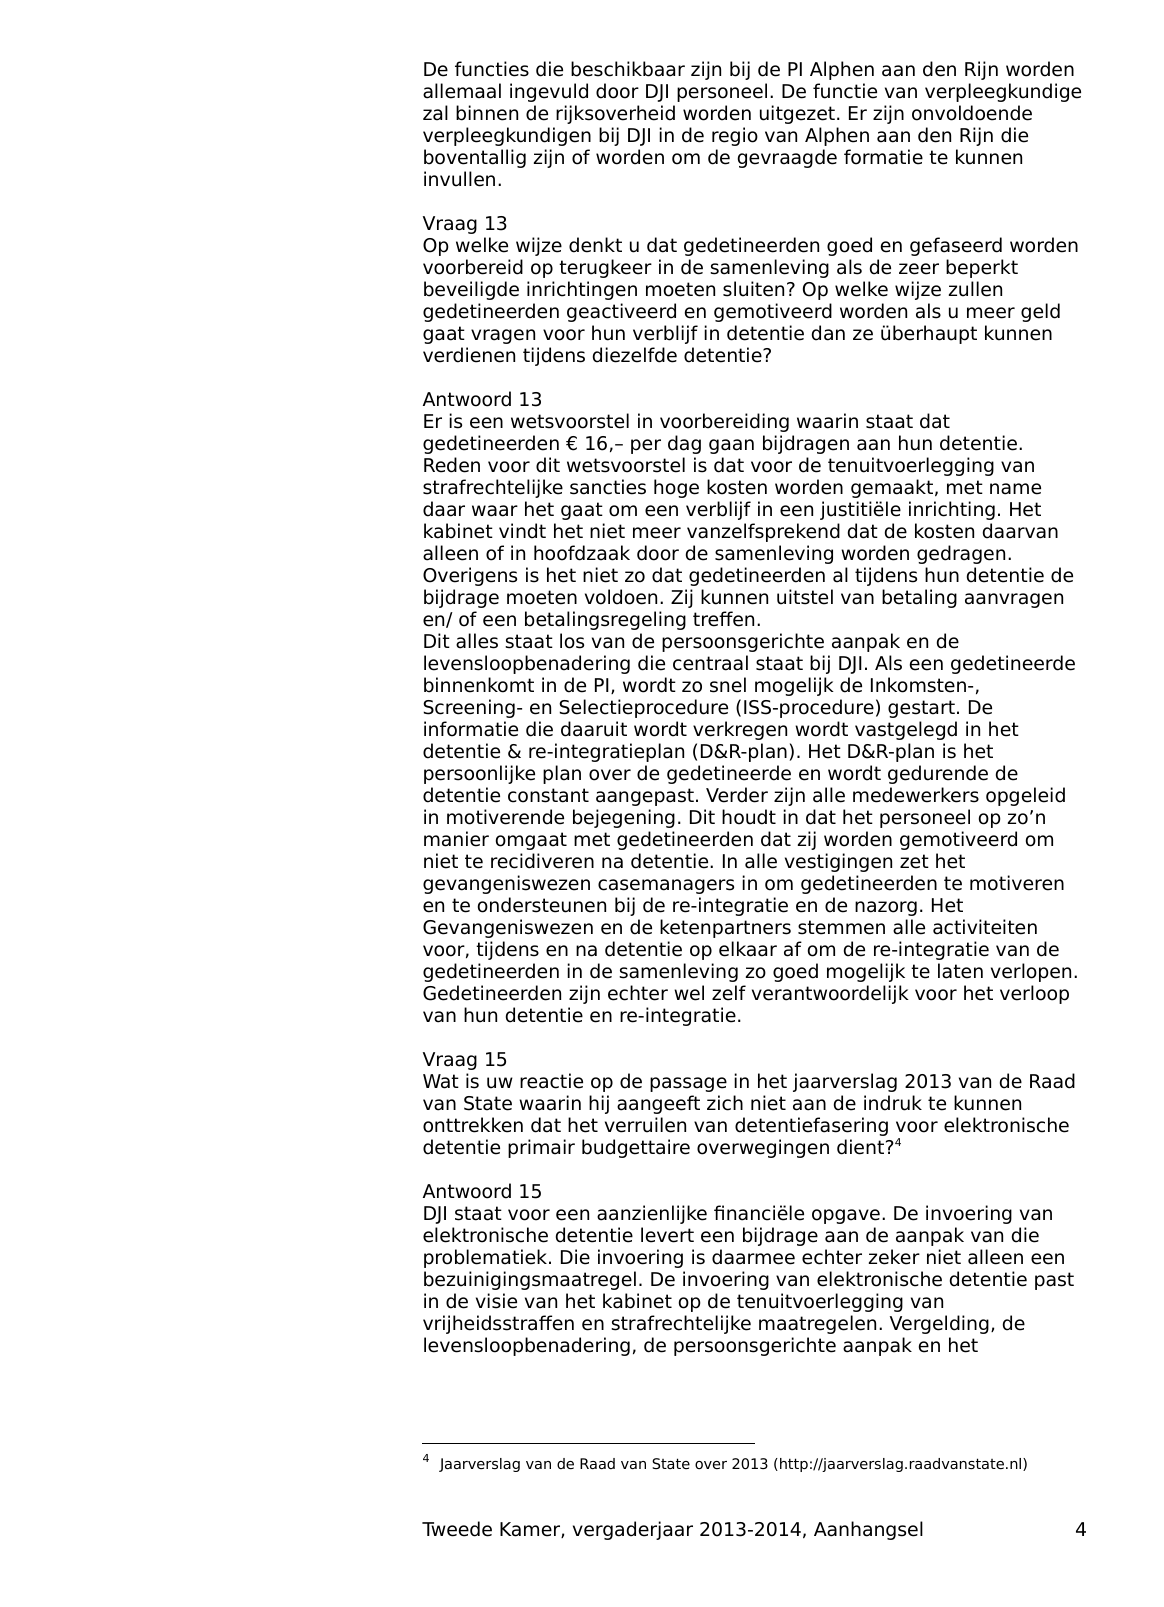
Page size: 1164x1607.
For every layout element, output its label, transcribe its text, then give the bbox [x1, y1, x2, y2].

text Dit alles staat los van de persoonsgerichte aanpak en de levensloopbenadering die centraal staat bij DJI. Als een gedetineerde binnenkomt in de PI, wordt zo snel mogelijk de Inkomsten-, Screening- en Selectieprocedure (ISS-procedure) gestart. De informatie die daaruit wordt verkregen wordt vastgelegd in het detentie & re-integratieplan (D&R-plan). Het D&R-plan is het persoonlijke plan over de gedetineerde en wordt gedurende de detentie constant aangepast. Verder zijn alle medewerkers opgeleid in motiverende bejegening. Dit houdt in dat het personeel op zo’n manier omgaat met gedetineerden dat zij worden gemotiveerd om niet te recidiveren na detentie. In alle vestigingen zet het gevangeniswezen casemanagers in om gedetineerden te motiveren en te ondersteunen bij de re-integratie en de nazorg. Het Gevangeniswezen en de ketenpartners stemmen alle activiteiten voor, tijdens en na detentie op elkaar af om de re-integratie van de gedetineerden in de samenleving zo goed mogelijk te laten verlopen. Gedetineerden zijn echter wel zelf verantwoordelijk voor het verloop van hun detentie en re-integratie. [422, 631, 1087, 1027]
text Vraag 15 [422, 1049, 1087, 1071]
text Er is een wetsvoorstel in voorbereiding waarin staat dat gedetineerden € 16,– per dag gaan bijdragen aan hun detentie. Reden voor dit wetsvoorstel is dat voor de tenuitvoerlegging van strafrechtelijke sancties hoge kosten worden gemaakt, met name daar waar het gaat om een verblijf in een justitiële inrichting. Het kabinet vindt het niet meer vanzelfsprekend dat de kosten daarvan alleen of in hoofdzaak door de samenleving worden gedragen. Overigens is het niet zo dat gedetineerden al tijdens hun detentie de bijdrage moeten voldoen. Zij kunnen uitstel van betaling aanvragen en/ of een betalingsregeling treffen. [422, 411, 1087, 631]
text Vraag 13 [422, 213, 1087, 235]
text Op welke wijze denkt u dat gedetineerden goed en gefaseerd worden voorbereid op terugkeer in de samenleving als de zeer beperkt beveiligde inrichtingen moeten sluiten? Op welke wijze zullen gedetineerden geactiveerd en gemotiveerd worden als u meer geld gaat vragen voor hun verblijf in detentie dan ze überhaupt kunnen verdienen tijdens diezelfde detentie? [422, 235, 1087, 367]
text Wat is uw reactie op de passage in het jaarverslag 2013 van de Raad van State waarin hij aangeeft zich niet aan de indruk te kunnen onttrekken dat het verruilen van detentiefasering voor elektronische detentie primair budgettaire overwegingen dient? [422, 1071, 1087, 1159]
text Antwoord 15 [422, 1181, 1087, 1203]
text DJI staat voor een aanzienlijke financiële opgave. De invoering van elektronische detentie levert een bijdrage aan de aanpak van die problematiek. Die invoering is daarmee echter zeker niet alleen een bezuinigingsmaatregel. De invoering van elektronische detentie past in de visie van het kabinet op de tenuitvoerlegging van vrijheidsstraffen en strafrechtelijke maatregelen. Vergelding, de levensloopbenadering, de persoonsgerichte aanpak en het [422, 1203, 1087, 1357]
text Jaarverslag van de Raad van State over 2013 (http://jaarverslag.raadvanstate.nl) [422, 1452, 1087, 1474]
text Antwoord 13 [422, 389, 1087, 411]
text De functies die beschikbaar zijn bij de PI Alphen aan den Rijn worden allemaal ingevuld door DJI personeel. De functie van verpleegkundige zal binnen de rijksoverheid worden uitgezet. Er zijn onvoldoende verpleegkundigen bij DJI in de regio van Alphen aan den Rijn die boventallig zijn of worden om de gevraagde formatie te kunnen invullen. [422, 59, 1087, 191]
